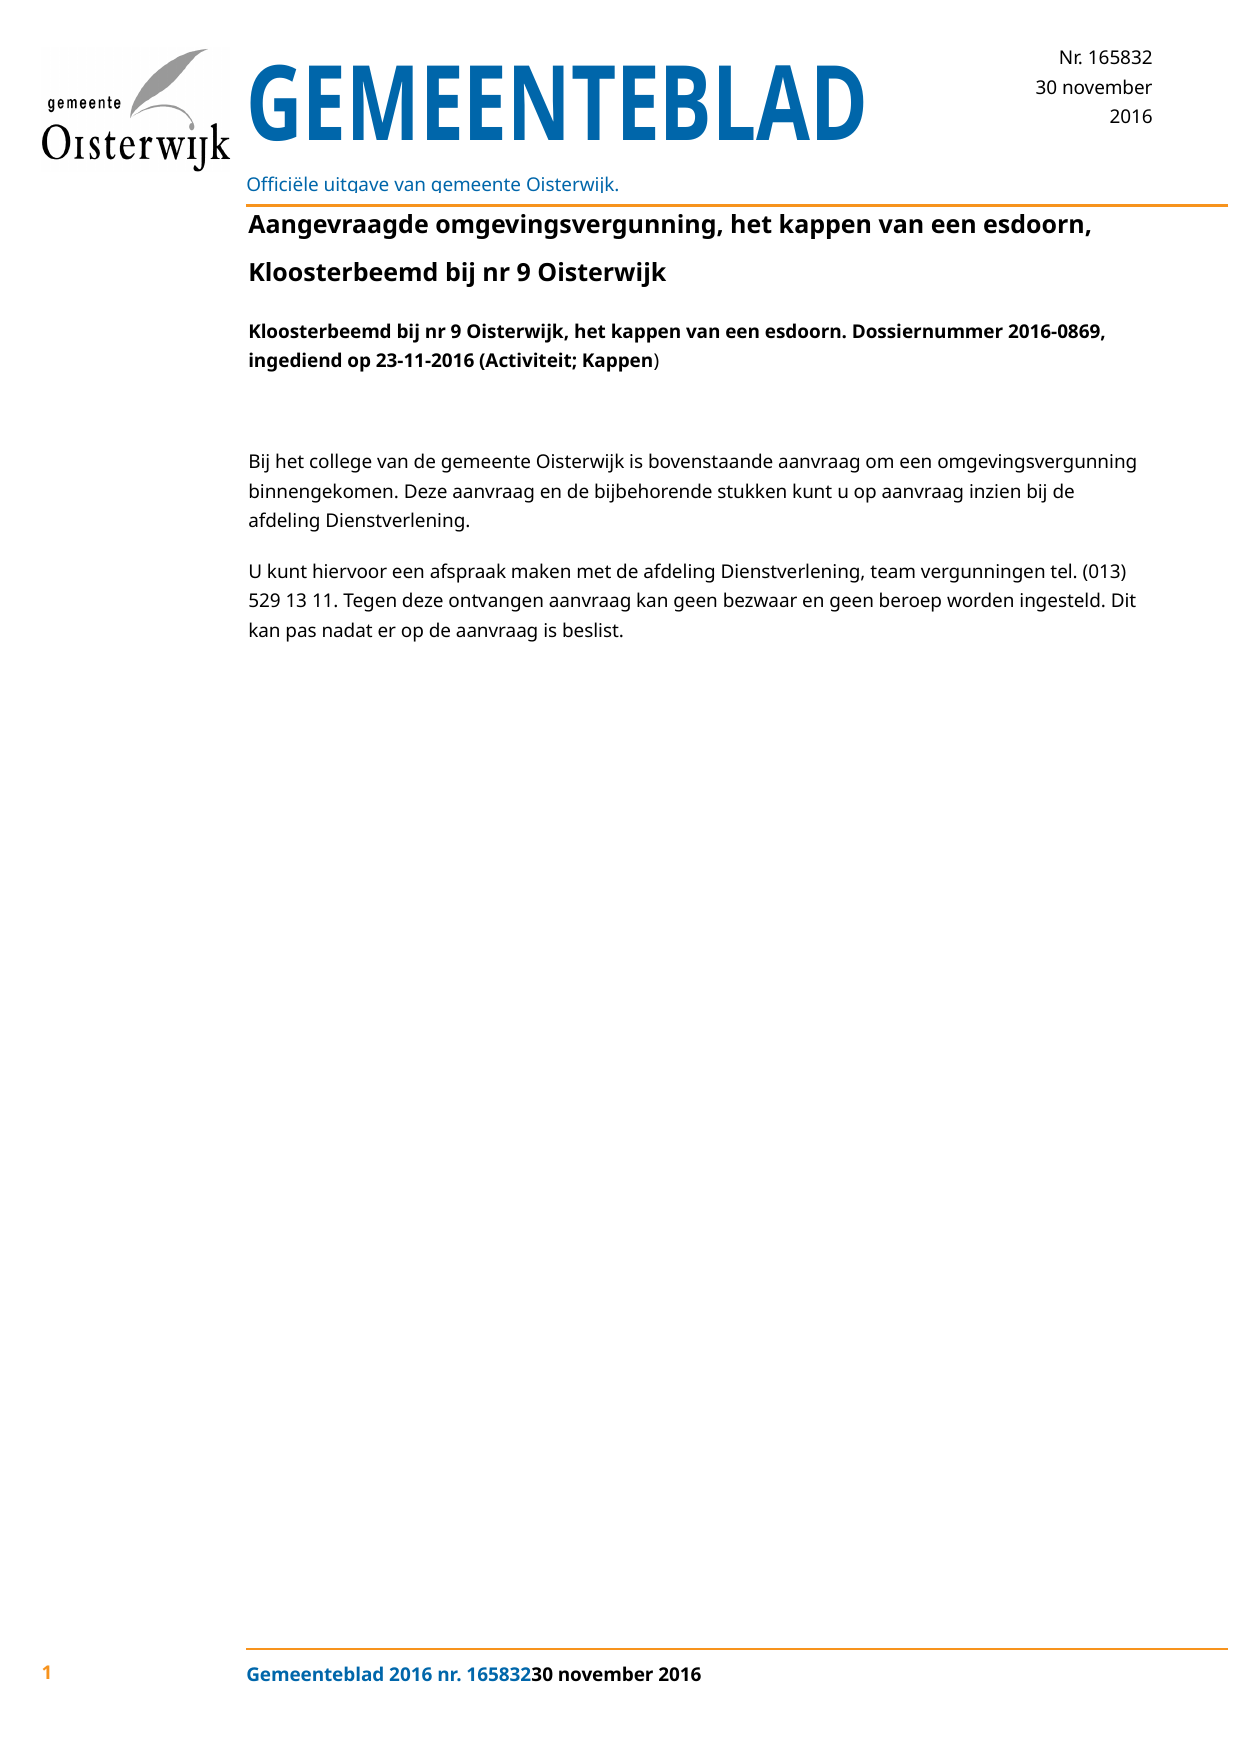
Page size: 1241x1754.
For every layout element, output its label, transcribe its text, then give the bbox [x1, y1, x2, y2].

text Kloosterbeemd bij nr 9 Oisterwijk, het kappen van een esdoorn. Dossiernummer 2016-0869, ingediend op 23-11-2016 (Activiteit; Kappen) [248, 318, 1152, 373]
text Aangevraagde omgevingsvergunning, het kappen van een esdoorn, Kloosterbeemd bij nr 9 Oisterwijk [248, 207, 1152, 288]
picture [41, 47, 231, 172]
text Bij het college van de gemeente Oisterwijk is bovenstaande aanvraag om een omgevingsvergunning binnengekomen. Deze aanvraag en de bijbehorende stukken kunt u op aanvraag inzien bij de afdeling Dienstverlening. [248, 448, 1152, 533]
text U kunt hiervoor een afspraak maken met de afdeling Dienstverlening, team vergunningen tel. (013) 529 13 11. Tegen deze ontvangen aanvraag kan geen bezwaar en geen beroep worden ingesteld. Dit kan pas nadat er op de aanvraag is beslist. [248, 558, 1152, 643]
